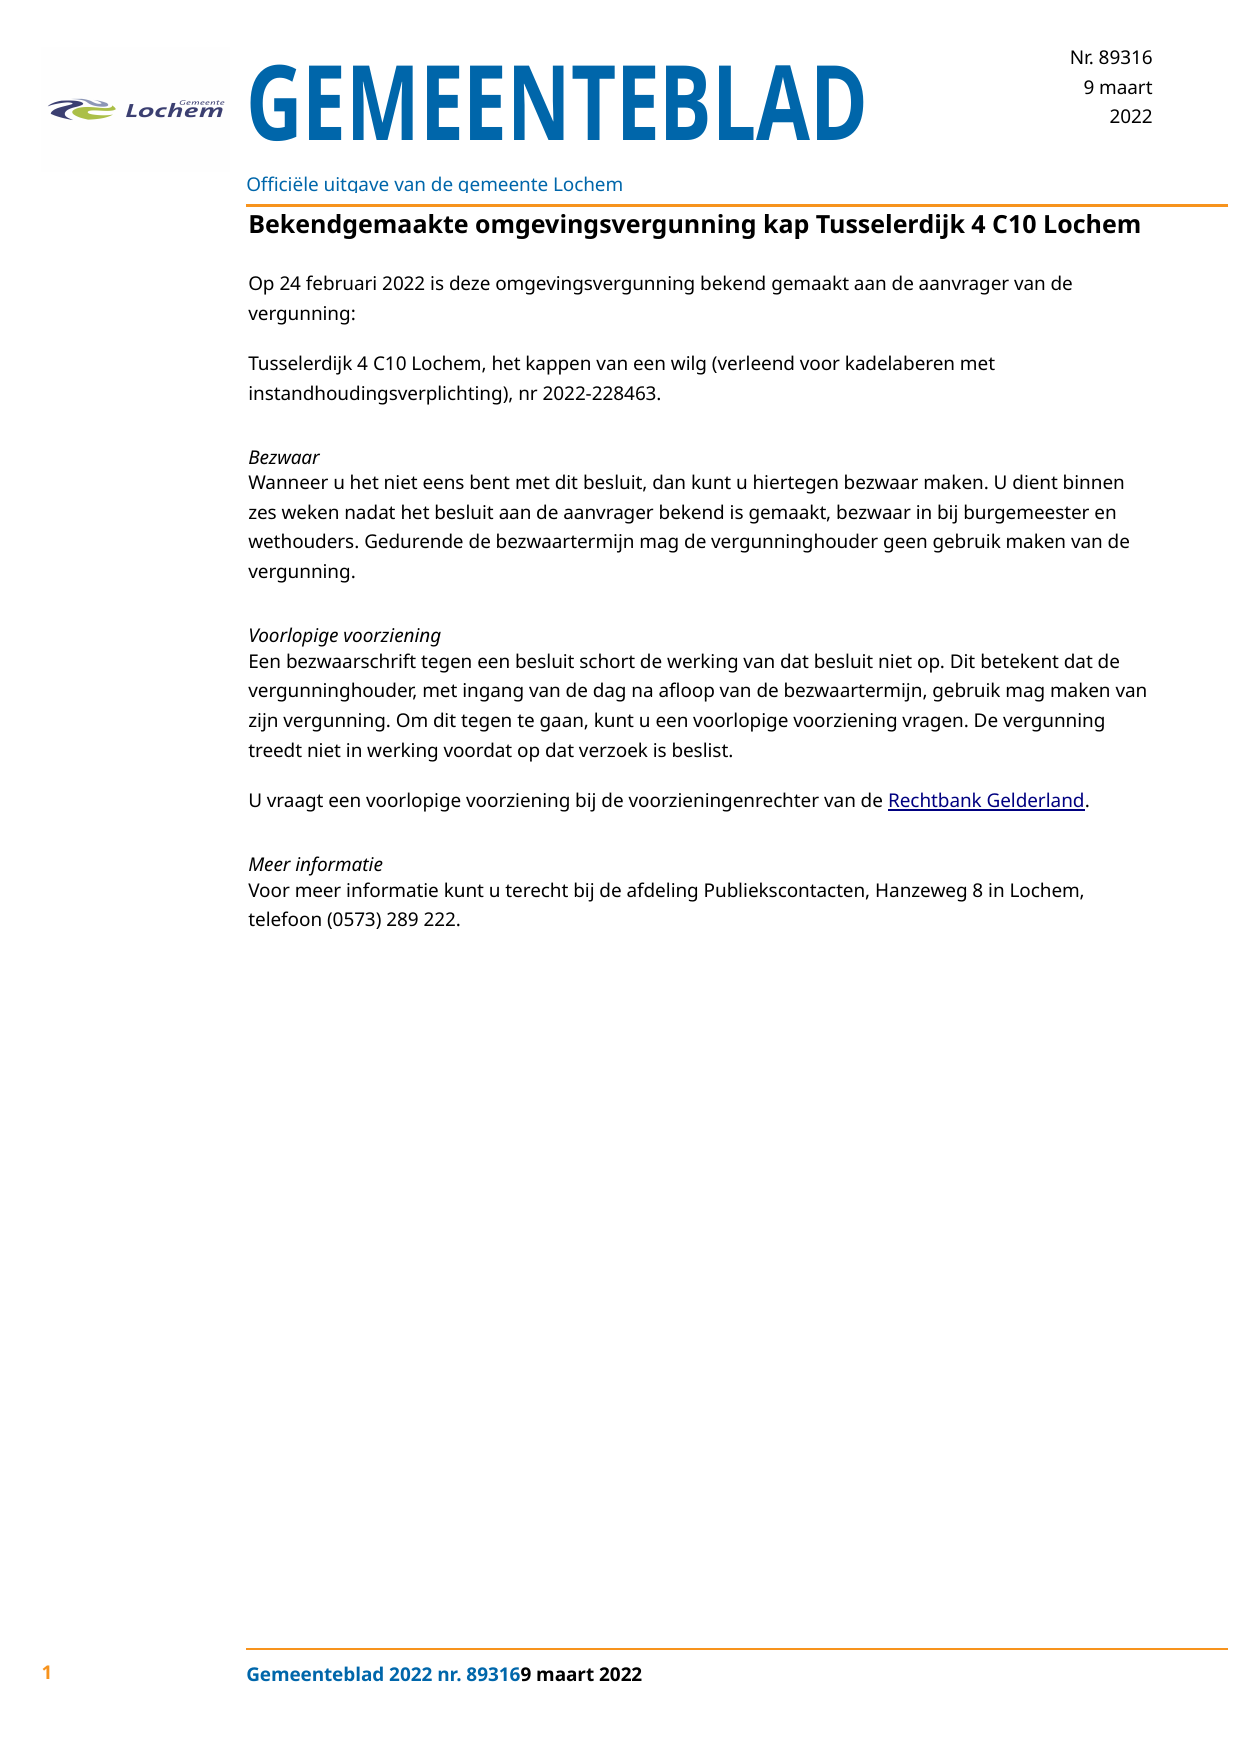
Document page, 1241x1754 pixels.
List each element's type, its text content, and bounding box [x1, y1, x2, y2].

text Bezwaar [248, 444, 1152, 469]
text Bekendgemaakte omgevingsvergunning kap Tusselerdijk 4 C10 Lochem [248, 207, 1152, 241]
text Voorlopige voorziening [248, 622, 1152, 648]
text Op 24 februari 2022 is deze omgevingsvergunning bekend gemaakt aan de aanvrager van de vergunning: [248, 270, 1152, 326]
text Wanneer u het niet eens bent met dit besluit, dan kunt u hiertegen bezwaar maken. U dient binnen zes weken nadat het besluit aan de aanvrager bekend is gemaakt, bezwaar in bij burgemeester en wethouders. Gedurende de bezwaartermijn mag de vergunninghouder geen gebruik maken van de vergunning. [248, 469, 1152, 584]
picture [41, 47, 231, 172]
text U vraagt een voorlopige voorziening bij de voorzieningenrechter van de Rechtbank Gelderland. [248, 787, 1152, 813]
text Tusselerdijk 4 C10 Lochem, het kappen van een wilg (verleend voor kadelaberen met instandhoudingsverplichting), nr 2022-228463. [248, 350, 1152, 406]
text Voor meer informatie kunt u terecht bij de afdeling Publiekscontacten, Hanzeweg 8 in Lochem, telefoon (0573) 289 222. [248, 877, 1152, 932]
text Een bezwaarschrift tegen een besluit schort de werking van dat besluit niet op. Dit betekent dat de vergunninghouder, met ingang van de dag na afloop van de bezwaartermijn, gebruik mag maken van zijn vergunning. Om dit tegen te gaan, kunt u een voorlopige voorziening vragen. De vergunning treedt niet in werking voordat op dat verzoek is beslist. [248, 648, 1152, 762]
text Meer informatie [248, 851, 1152, 877]
